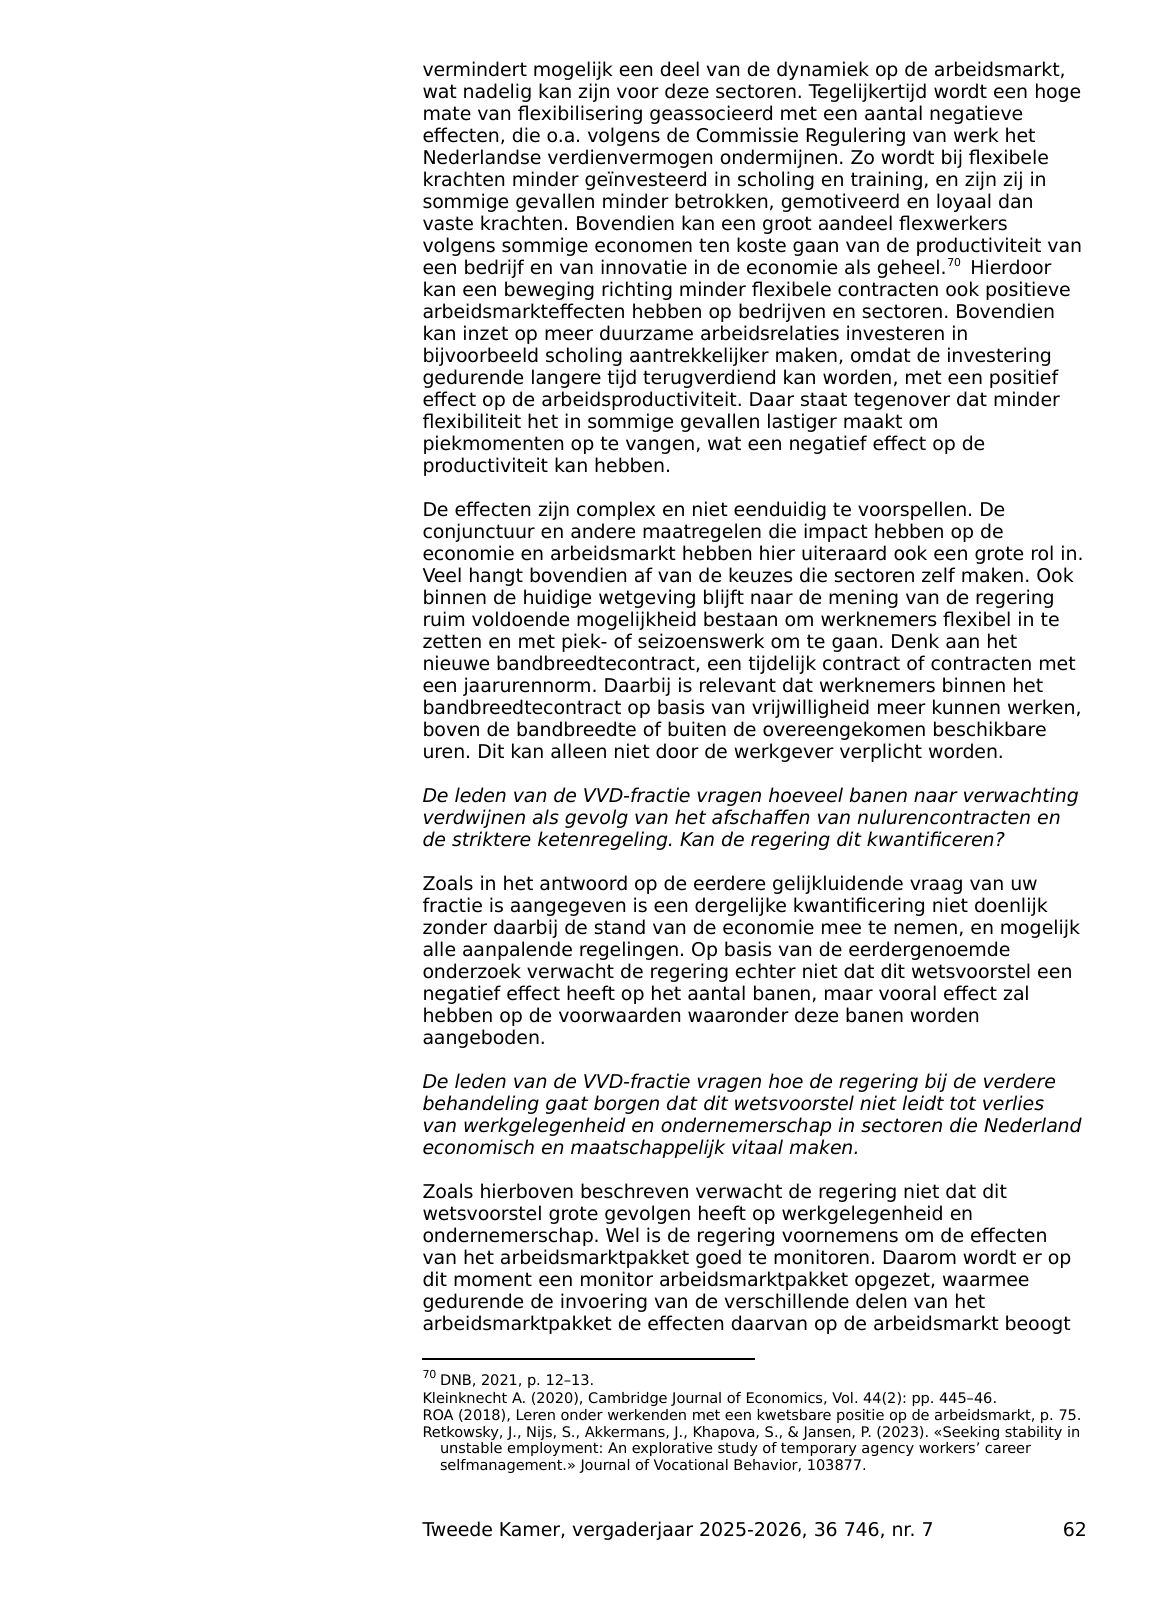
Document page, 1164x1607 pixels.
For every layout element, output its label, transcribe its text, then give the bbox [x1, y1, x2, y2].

text Kleinknecht A. (2020), Cambridge Journal of Economics, Vol. 44(2): pp. 445–46. [422, 1390, 1087, 1407]
text Retkowsky, J., Nijs, S., Akkermans, J., Khapova, S., & Jansen, P. (2023). «Seeking stability in unstable employment: An explorative study of temporary agency workers’ career selfmanagement.» Journal of Vocational Behavior, 103877. [422, 1424, 1087, 1474]
text De effecten zijn complex en niet eenduidig te voorspellen. De conjunctuur en andere maatregelen die impact hebben op de economie en arbeidsmarkt hebben hier uiteraard ook een grote rol in. Veel hangt bovendien af van de keuzes die sectoren zelf maken. Ook binnen de huidige wetgeving blijft naar de mening van de regering ruim voldoende mogelijkheid bestaan om werknemers flexibel in te zetten en met piek- of seizoenswerk om te gaan. Denk aan het nieuwe bandbreedtecontract, een tijdelijk contract of contracten met een jaarurennorm. Daarbij is relevant dat werknemers binnen het bandbreedtecontract op basis van vrijwilligheid meer kunnen werken, boven de bandbreedte of buiten de overeengekomen beschikbare uren. Dit kan alleen niet door de werkgever verplicht worden. [422, 499, 1087, 763]
text Zoals in het antwoord op de eerdere gelijkluidende vraag van uw fractie is aangegeven is een dergelijke kwantificering niet doenlijk zonder daarbij de stand van de economie mee te nemen, en mogelijk alle aanpalende regelingen. Op basis van de eerdergenoemde onderzoek verwacht de regering echter niet dat dit wetsvoorstel een negatief effect heeft op het aantal banen, maar vooral effect zal hebben op de voorwaarden waaronder deze banen worden aangeboden. [422, 873, 1087, 1049]
text De leden van de VVD-fractie vragen hoeveel banen naar verwachting verdwijnen als gevolg van het afschaffen van nulurencontracten en de striktere ketenregeling. Kan de regering dit kwantificeren? [422, 785, 1087, 851]
text DNB, 2021, p. 12–13. [422, 1368, 1087, 1390]
text ROA (2018), Leren onder werkenden met een kwetsbare positie op de arbeidsmarkt, p. 75. [422, 1407, 1087, 1424]
text vermindert mogelijk een deel van de dynamiek op de arbeidsmarkt, wat nadelig kan zijn voor deze sectoren. Tegelijkertijd wordt een hoge mate van flexibilisering geassocieerd met een aantal negatieve effecten, die o.a. volgens de Commissie Regulering van werk het Nederlandse verdienvermogen ondermijnen. Zo wordt bij flexibele krachten minder geïnvesteerd in scholing en training, en zijn zij in sommige gevallen minder betrokken, gemotiveerd en loyaal dan vaste krachten. Bovendien kan een groot aandeel flexwerkers volgens sommige economen ten koste gaan van de productiviteit van een bedrijf en van innovatie in de economie als geheel. Hierdoor kan een beweging richting minder flexibele contracten ook positieve arbeidsmarkteffecten hebben op bedrijven en sectoren. Bovendien kan inzet op meer duurzame arbeidsrelaties investeren in bijvoorbeeld scholing aantrekkelijker maken, omdat de investering gedurende langere tijd terugverdiend kan worden, met een positief effect op de arbeidsproductiviteit. Daar staat tegenover dat minder flexibiliteit het in sommige gevallen lastiger maakt om piekmomenten op te vangen, wat een negatief effect op de productiviteit kan hebben. [422, 59, 1087, 477]
text De leden van de VVD-fractie vragen hoe de regering bij de verdere behandeling gaat borgen dat dit wetsvoorstel niet leidt tot verlies van werkgelegenheid en ondernemerschap in sectoren die Nederland economisch en maatschappelijk vitaal maken. [422, 1071, 1087, 1159]
text Zoals hierboven beschreven verwacht de regering niet dat dit wetsvoorstel grote gevolgen heeft op werkgelegenheid en ondernemerschap. Wel is de regering voornemens om de effecten van het arbeidsmarktpakket goed te monitoren. Daarom wordt er op dit moment een monitor arbeidsmarktpakket opgezet, waarmee gedurende de invoering van de verschillende delen van het arbeidsmarktpakket de effecten daarvan op de arbeidsmarkt beoogt [422, 1181, 1087, 1335]
